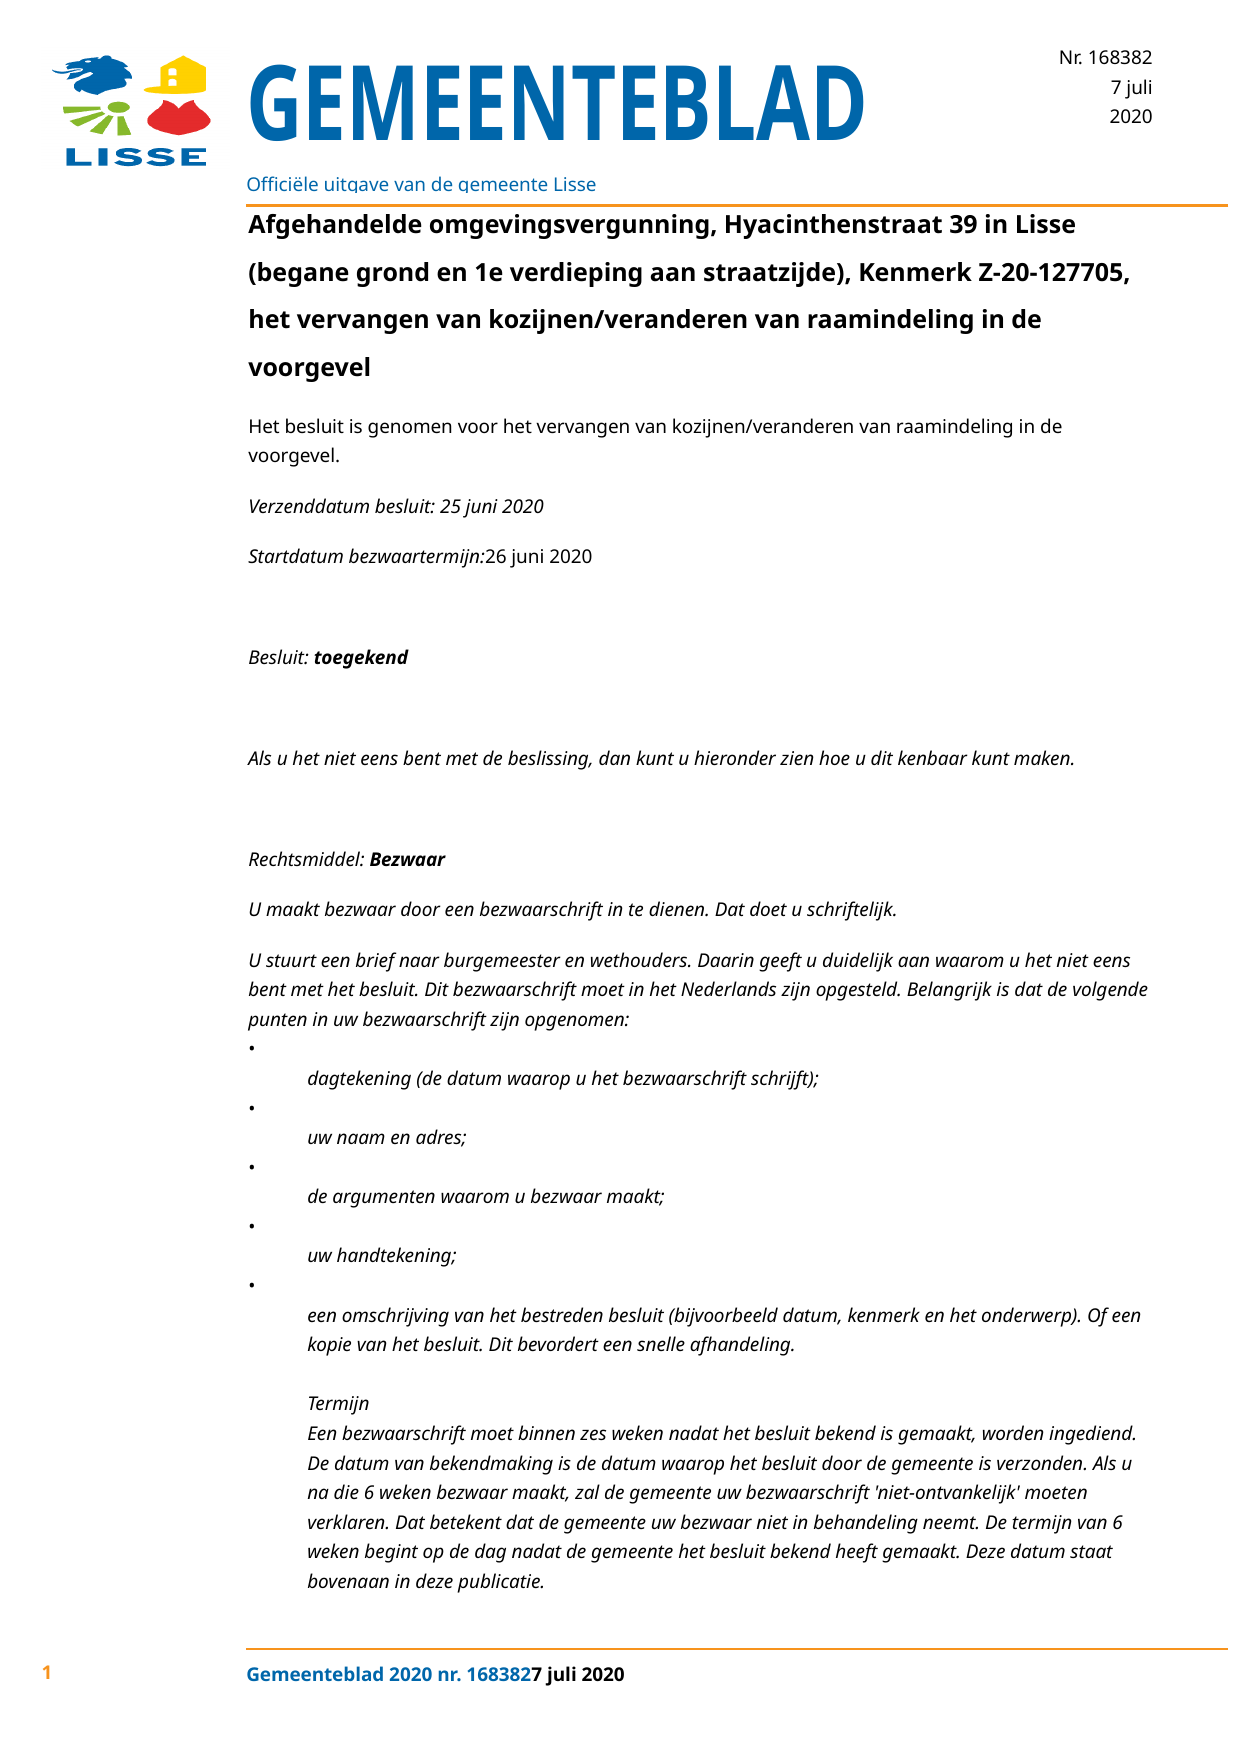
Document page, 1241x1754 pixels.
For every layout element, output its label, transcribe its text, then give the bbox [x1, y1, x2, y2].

text Afgehandelde omgevingsvergunning, Hyacinthenstraat 39 in Lisse (begane grond en 1e verdieping aan straatzijde), Kenmerk Z-20-127705, het vervangen van kozijnen/veranderen van raamindeling in de voorgevel [248, 207, 1152, 384]
text Verzenddatum besluit: 25 juni 2020 [248, 493, 1152, 519]
list dagtekening (de datum waarop u het bezwaarschrift schrijft); [248, 1065, 1152, 1091]
list Termijn [248, 1391, 1152, 1416]
text U maakt bezwaar door een bezwaarschrift in te dienen. Dat doet u schriftelijk. [248, 896, 1152, 922]
list uw naam en adres; [248, 1124, 1152, 1150]
list uw handtekening; [248, 1243, 1152, 1268]
list de argumenten waarom u bezwaar maakt; [248, 1183, 1152, 1209]
text Besluit: toegekend [248, 644, 1152, 670]
text Rechtsmiddel: Bezwaar [248, 846, 1152, 872]
picture [41, 47, 231, 172]
list een omschrijving van het bestreden besluit (bijvoorbeeld datum, kenmerk en het onderwerp). Of een kopie van het besluit. Dit bevordert een snelle afhandeling. [248, 1302, 1152, 1357]
text U stuurt een brief naar burgemeester en wethouders. Daarin geeft u duidelijk aan waarom u het niet eens bent met het besluit. Dit bezwaarschrift moet in het Nederlands zijn opgesteld. Belangrijk is dat de volgende punten in uw bezwaarschrift zijn opgenomen: [248, 947, 1152, 1032]
text Als u het niet eens bent met de beslissing, dan kunt u hieronder zien hoe u dit kenbaar kunt maken. [248, 745, 1152, 771]
list Een bezwaarschrift moet binnen zes weken nadat het besluit bekend is gemaakt, worden ingediend. De datum van bekendmaking is de datum waarop het besluit door de gemeente is verzonden. Als u na die 6 weken bezwaar maakt, zal de gemeente uw bezwaarschrift 'niet-ontvankelijk' moeten verklaren. Dat betekent dat de gemeente uw bezwaar niet in behandeling neemt. De termijn van 6 weken begint op de dag nadat de gemeente het besluit bekend heeft gemaakt. Deze datum staat bovenaan in deze publicatie. [248, 1420, 1152, 1594]
text Het besluit is genomen voor het vervangen van kozijnen/veranderen van raamindeling in de voorgevel. [248, 413, 1152, 468]
text Startdatum bezwaartermijn:26 juni 2020 [248, 543, 1152, 569]
